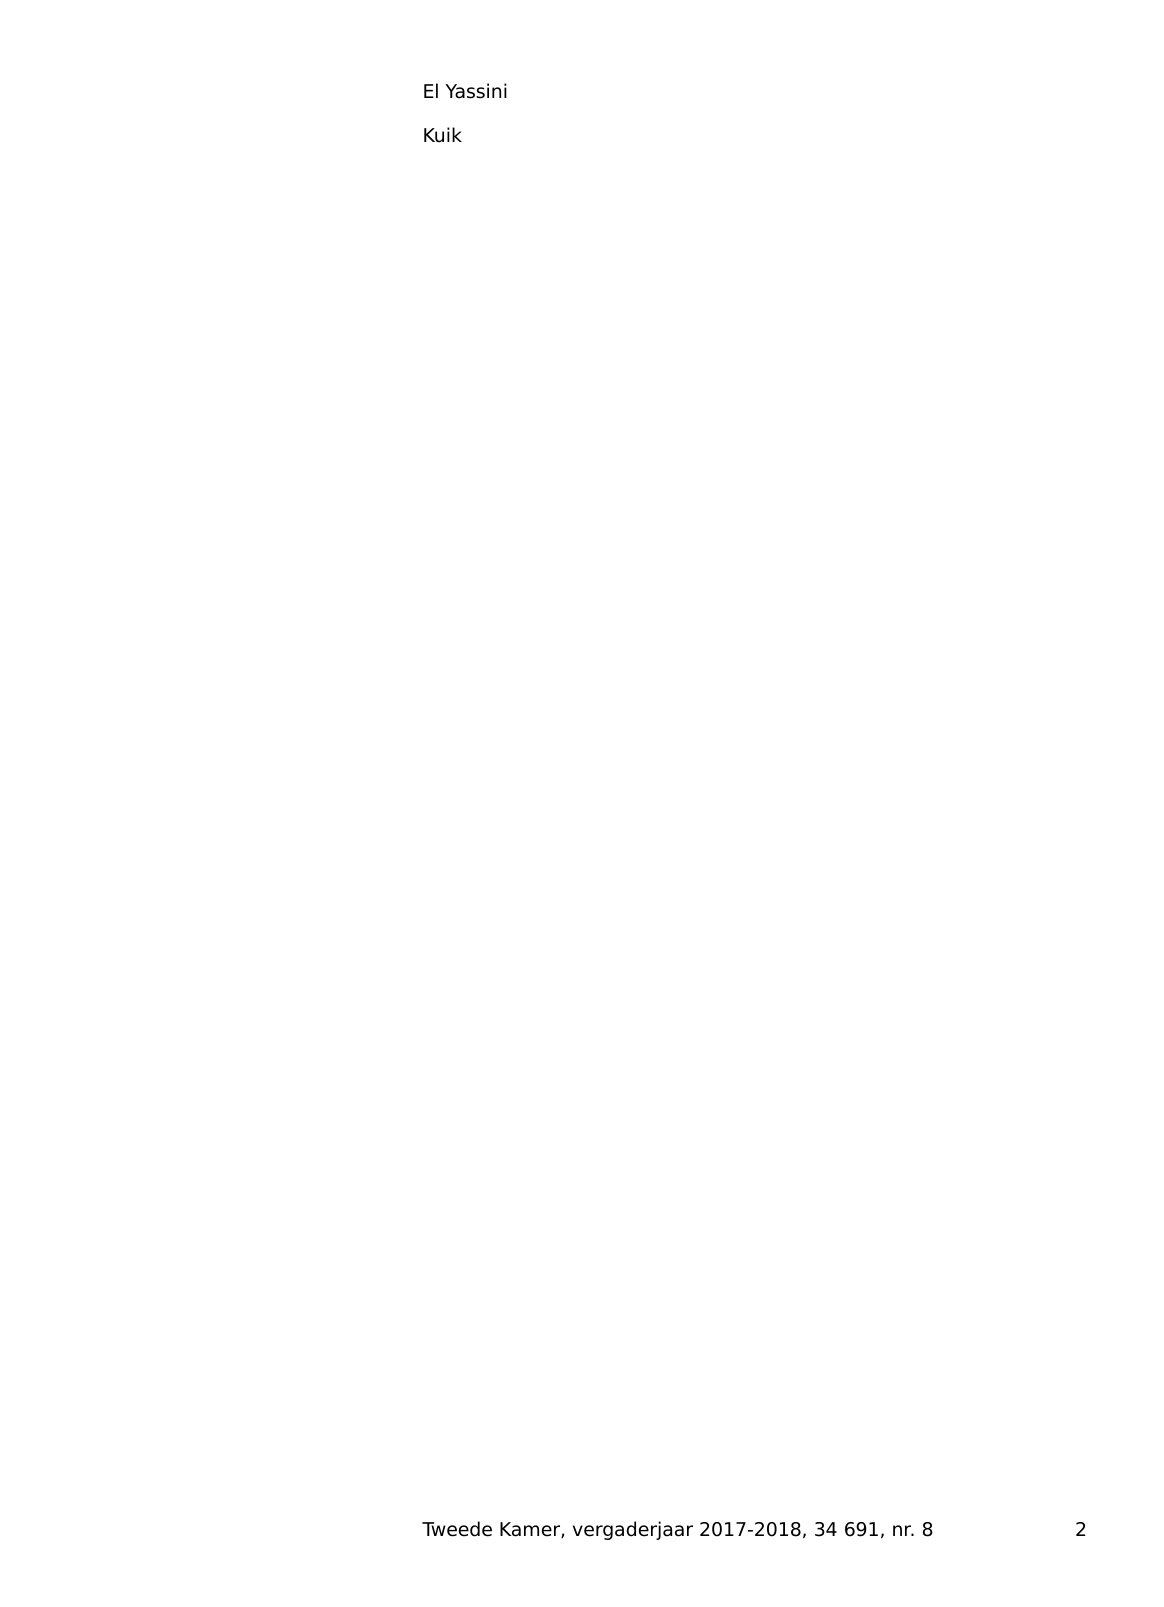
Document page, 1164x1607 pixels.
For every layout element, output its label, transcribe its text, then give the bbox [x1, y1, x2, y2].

text El Yassini Kuik [422, 59, 1087, 147]
